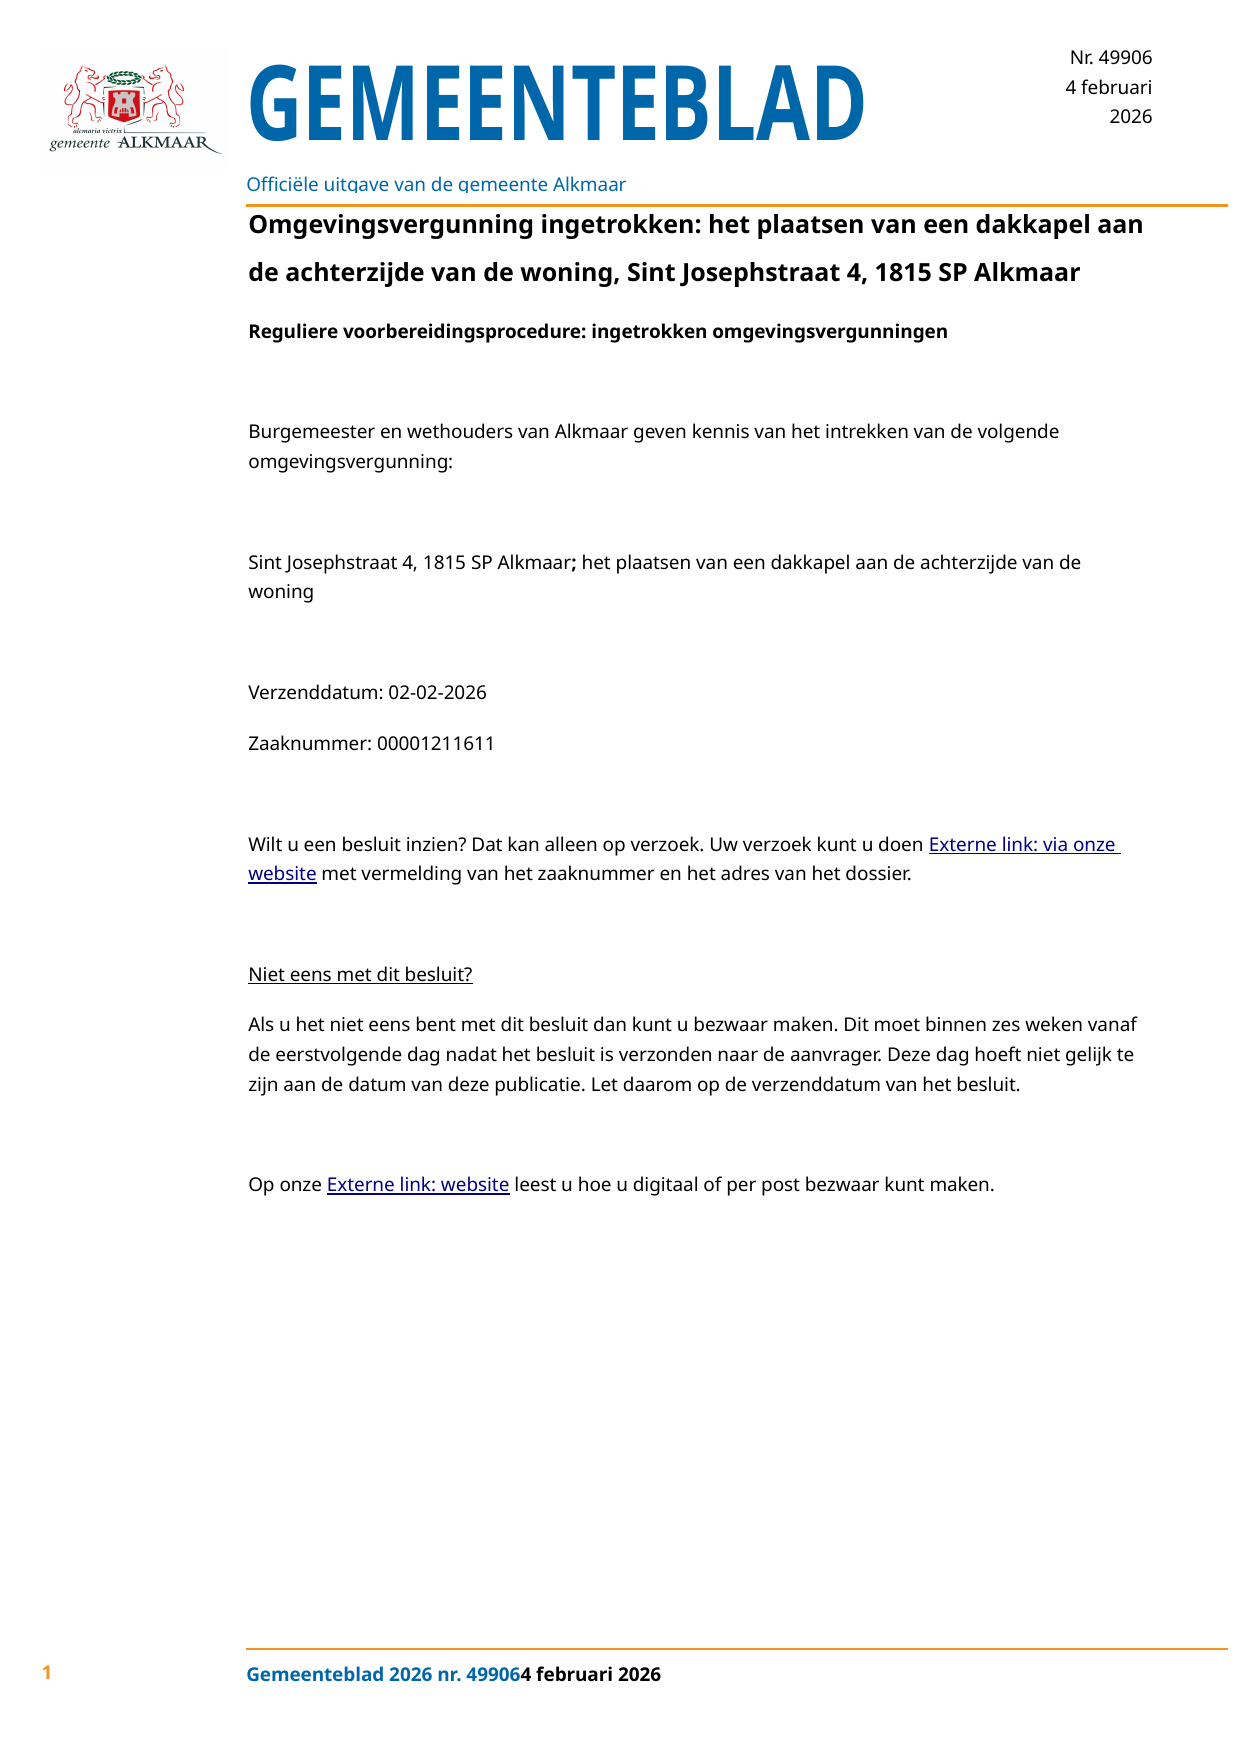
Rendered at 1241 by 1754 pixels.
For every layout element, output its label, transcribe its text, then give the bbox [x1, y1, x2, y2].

picture [41, 47, 231, 172]
text Wilt u een besluit inzien? Dat kan alleen op verzoek. Uw verzoek kunt u doen Externe link: via onze website met vermelding van het zaaknummer en het adres van het dossier. [248, 831, 1152, 886]
text Op onze Externe link: website leest u hoe u digitaal of per post bezwaar kunt maken. [248, 1172, 1152, 1197]
text Niet eens met dit besluit? [248, 961, 1152, 987]
text Sint Josephstraat 4, 1815 SP Alkmaar; het plaatsen van een dakkapel aan de achterzijde van de woning [248, 549, 1152, 604]
text Zaaknummer: 00001211611 [248, 730, 1152, 756]
text Reguliere voorbereidingsprocedure: ingetrokken omgevingsvergunningen [248, 318, 1152, 344]
text Burgemeester en wethouders van Alkmaar geven kennis van het intrekken van de volgende omgevingsvergunning: [248, 419, 1152, 474]
text Als u het niet eens bent met dit besluit dan kunt u bezwaar maken. Dit moet binnen zes weken vanaf de eerstvolgende dag nadat het besluit is verzonden naar de aanvrager. Deze dag hoeft niet gelijk te zijn aan de datum van deze publicatie. Let daarom op de verzenddatum van het besluit. [248, 1012, 1152, 1097]
text Omgevingsvergunning ingetrokken: het plaatsen van een dakkapel aan de achterzijde van de woning, Sint Josephstraat 4, 1815 SP Alkmaar [248, 207, 1152, 288]
text Verzenddatum: 02-02-2026 [248, 679, 1152, 705]
